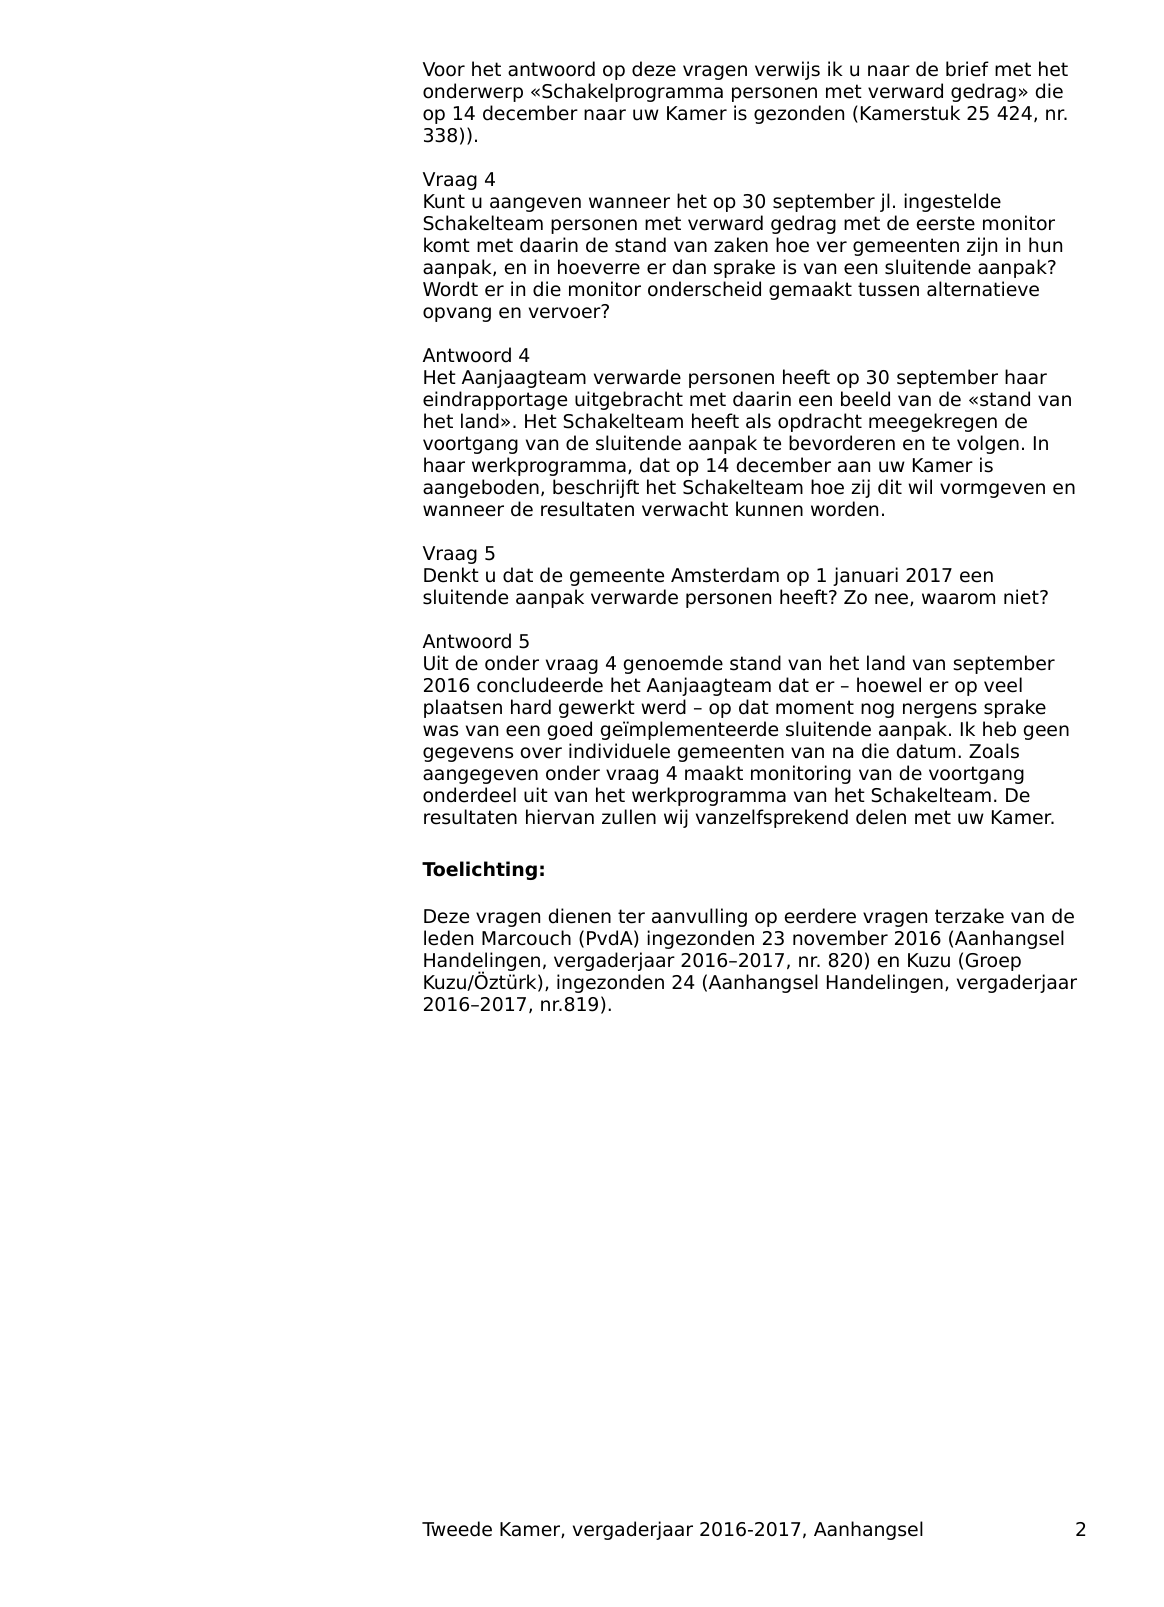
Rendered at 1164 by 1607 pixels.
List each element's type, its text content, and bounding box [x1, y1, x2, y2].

text Vraag 4 [422, 169, 1087, 191]
text Denkt u dat de gemeente Amsterdam op 1 januari 2017 een sluitende aanpak verwarde personen heeft? Zo nee, waarom niet? [422, 565, 1087, 609]
text Antwoord 4 [422, 345, 1087, 367]
text Deze vragen dienen ter aanvulling op eerdere vragen terzake van de leden Marcouch (PvdA) ingezonden 23 november 2016 (Aanhangsel Handelingen, vergaderjaar 2016–2017, nr. 820) en Kuzu (Groep Kuzu/Öztürk), ingezonden 24 (Aanhangsel Handelingen, vergaderjaar 2016–2017, nr.819). [422, 906, 1087, 1016]
text Vraag 5 [422, 543, 1087, 565]
text Antwoord 5 [422, 631, 1087, 653]
text Kunt u aangeven wanneer het op 30 september jl. ingestelde Schakelteam personen met verward gedrag met de eerste monitor komt met daarin de stand van zaken hoe ver gemeenten zijn in hun aanpak, en in hoeverre er dan sprake is van een sluitende aanpak? Wordt er in die monitor onderscheid gemaakt tussen alternatieve opvang en vervoer? [422, 191, 1087, 323]
text Uit de onder vraag 4 genoemde stand van het land van september 2016 concludeerde het Aanjaagteam dat er – hoewel er op veel plaatsen hard gewerkt werd – op dat moment nog nergens sprake was van een goed geïmplementeerde sluitende aanpak. Ik heb geen gegevens over individuele gemeenten van na die datum. Zoals aangegeven onder vraag 4 maakt monitoring van de voortgang onderdeel uit van het werkprogramma van het Schakelteam. De resultaten hiervan zullen wij vanzelfsprekend delen met uw Kamer. [422, 653, 1087, 829]
text Voor het antwoord op deze vragen verwijs ik u naar de brief met het onderwerp «Schakelprogramma personen met verward gedrag» die op 14 december naar uw Kamer is gezonden (Kamerstuk 25 424, nr. 338)). [422, 59, 1087, 147]
subtitle Toelichting: [422, 859, 1087, 881]
text Het Aanjaagteam verwarde personen heeft op 30 september haar eindrapportage uitgebracht met daarin een beeld van de «stand van het land». Het Schakelteam heeft als opdracht meegekregen de voortgang van de sluitende aanpak te bevorderen en te volgen. In haar werkprogramma, dat op 14 december aan uw Kamer is aangeboden, beschrijft het Schakelteam hoe zij dit wil vormgeven en wanneer de resultaten verwacht kunnen worden. [422, 367, 1087, 521]
